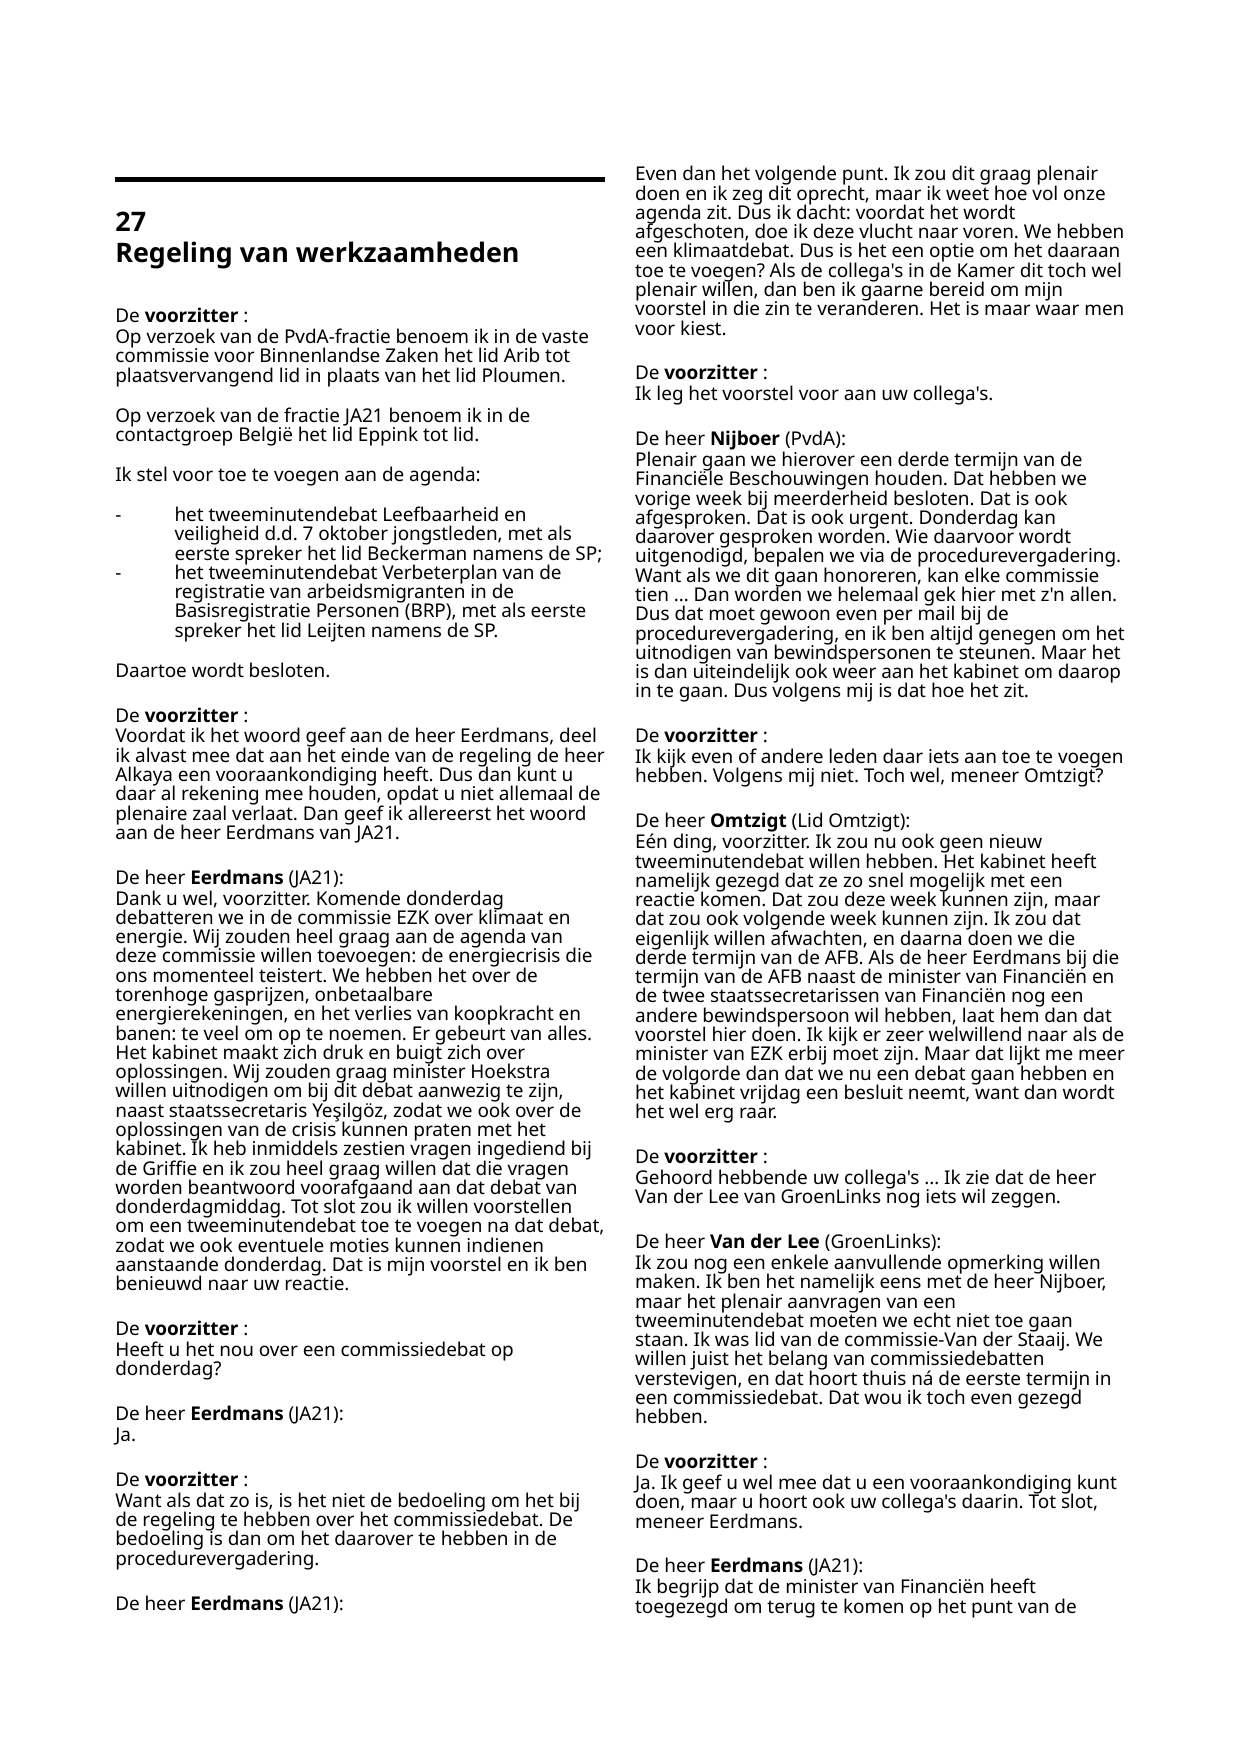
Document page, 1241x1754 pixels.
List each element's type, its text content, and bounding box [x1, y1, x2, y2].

text De voorzitter : [115, 302, 605, 328]
text Ik leg het voorstel voor aan uw collega's. [635, 385, 1125, 404]
text Dank u wel, voorzitter. Komende donderdag debatteren we in de commissie EZK over klimaat en energie. Wij zouden heel graag aan de agenda van deze commissie willen toevoegen: de energiecrisis die ons momenteel teistert. We hebben het over de torenhoge gasprijzen, onbetaalbare energierekeningen, en het verlies van koopkracht en banen: te veel om op te noemen. Er gebeurt van alles. Het kabinet maakt zich druk en buigt zich over oplossingen. Wij zouden graag minister Hoekstra willen uitnodigen om bij dit debat aanwezig te zijn, naast staatssecretaris Yeşilgöz, zodat we ook over de oplossingen van de crisis kunnen praten met het kabinet. Ik heb inmiddels zestien vragen ingediend bij de Griffie en ik zou heel graag willen dat die vragen worden beantwoord voorafgaand aan dat debat van donderdagmiddag. Tot slot zou ik willen voorstellen om een tweeminutendebat toe te voegen na dat debat, zodat we ook eventuele moties kunnen indienen aanstaande donderdag. Dat is mijn voorstel en ik ben benieuwd naar uw reactie. [115, 890, 605, 1294]
text Op verzoek van de fractie JA21 benoem ik in de contactgroep België het lid Eppink tot lid. [115, 407, 605, 445]
text Voordat ik het woord geef aan de heer Eerdmans, deel ik alvast mee dat aan het einde van de regeling de heer Alkaya een vooraankondiging heeft. Dus dan kunt u daar al rekening mee houden, opdat u niet allemaal de plenaire zaal verlaat. Dan geef ik allereerst het woord aan de heer Eerdmans van JA21. [115, 727, 605, 843]
text Ik begrijp dat de minister van Financiën heeft toegezegd om terug te komen op het punt van de [635, 1578, 1125, 1617]
text Ja. [115, 1426, 605, 1445]
text Even dan het volgende punt. Ik zou dit graag plenair doen en ik zeg dit oprecht, maar ik weet hoe vol onze agenda zit. Dus ik dacht: voordat het wordt afgeschoten, doe ik deze vlucht naar voren. We hebben een klimaatdebat. Dus is het een optie om het daaraan toe te voegen? Als de collega's in de Kamer dit toch wel plenair willen, dan ben ik gaarne bereid om mijn voorstel in die zin te veranderen. Het is maar waar men voor kiest. [635, 165, 1125, 339]
text De heer Eerdmans (JA21): [115, 1400, 605, 1426]
text Ik zou nog een enkele aanvullende opmerking willen maken. Ik ben het namelijk eens met de heer Nijboer, maar het plenair aanvragen van een tweeminutendebat moeten we echt niet toe gaan staan. Ik was lid van de commissie-Van der Staaij. We willen juist het belang van commissiedebatten verstevigen, en dat hoort thuis ná de eerste termijn in een commissiedebat. Dat wou ik toch even gezegd hebben. [635, 1254, 1125, 1427]
text De heer Van der Lee (GroenLinks): [635, 1228, 1125, 1254]
text De voorzitter : [635, 359, 1125, 385]
text Ik kijk even of andere leden daar iets aan toe te voegen hebben. Volgens mij niet. Toch wel, meneer Omtzigt? [635, 748, 1125, 787]
text Ja. Ik geef u wel mee dat u een vooraankondiging kunt doen, maar u hoort ook uw collega's daarin. Tot slot, meneer Eerdmans. [635, 1474, 1125, 1532]
list het tweeminutendebat Leefbaarheid en veiligheid d.d. 7 oktober jongstleden, met als eerste spreker het lid Beckerman namens de SP; [115, 506, 605, 564]
text Regeling van werkzaamheden [115, 239, 605, 283]
text De voorzitter : [635, 1448, 1125, 1474]
text Daartoe wordt besloten. [115, 662, 605, 681]
text De heer Eerdmans (JA21): [635, 1553, 1125, 1578]
text Ik stel voor toe te voegen aan de agenda: [115, 466, 605, 485]
text De voorzitter : [115, 1466, 605, 1492]
text De heer Omtzigt (Lid Omtzigt): [635, 808, 1125, 833]
text De heer Eerdmans (JA21): [115, 1590, 605, 1616]
text Heeft u het nou over een commissiedebat op donderdag? [115, 1341, 605, 1379]
text De heer Eerdmans (JA21): [115, 864, 605, 890]
text De voorzitter : [115, 702, 605, 727]
list het tweeminutendebat Verbeterplan van de registratie van arbeidsmigranten in de Basisregistratie Personen (BRP), met als eerste spreker het lid Leijten namens de SP. [115, 564, 605, 641]
text 27 [115, 203, 605, 239]
text De voorzitter : [635, 722, 1125, 748]
text Gehoord hebbende uw collega's … Ik zie dat de heer Van der Lee van GroenLinks nog iets wil zeggen. [635, 1169, 1125, 1207]
text De heer Nijboer (PvdA): [635, 425, 1125, 451]
text Op verzoek van de PvdA-fractie benoem ik in de vaste commissie voor Binnenlandse Zaken het lid Arib tot plaatsvervangend lid in plaats van het lid Ploumen. [115, 328, 605, 386]
text De voorzitter : [115, 1315, 605, 1341]
text Want als dat zo is, is het niet de bedoeling om het bij de regeling te hebben over het commissiedebat. De bedoeling is dan om het daarover te hebben in de procedurevergadering. [115, 1492, 605, 1569]
text Eén ding, voorzitter. Ik zou nu ook geen nieuw tweeminutendebat willen hebben. Het kabinet heeft namelijk gezegd dat ze zo snel mogelijk met een reactie komen. Dat zou deze week kunnen zijn, maar dat zou ook volgende week kunnen zijn. Ik zou dat eigenlijk willen afwachten, en daarna doen we die derde termijn van de AFB. Als de heer Eerdmans bij die termijn van de AFB naast de minister van Financiën en de twee staatssecretarissen van Financiën nog een andere bewindspersoon wil hebben, laat hem dan dat voorstel hier doen. Ik kijk er zeer welwillend naar als de minister van EZK erbij moet zijn. Maar dat lijkt me meer de volgorde dan dat we nu een debat gaan hebben en het kabinet vrijdag een besluit neemt, want dan wordt het wel erg raar. [635, 833, 1125, 1122]
text De voorzitter : [635, 1143, 1125, 1169]
text Plenair gaan we hierover een derde termijn van de Financiële Beschouwingen houden. Dat hebben we vorige week bij meerderheid besloten. Dat is ook afgesproken. Dat is ook urgent. Donderdag kan daarover gesproken worden. Wie daarvoor wordt uitgenodigd, bepalen we via de procedurevergadering. Want als we dit gaan honoreren, kan elke commissie tien … Dan worden we helemaal gek hier met z'n allen. Dus dat moet gewoon even per mail bij de procedurevergadering, en ik ben altijd genegen om het uitnodigen van bewindspersonen te steunen. Maar het is dan uiteindelijk ook weer aan het kabinet om daarop in te gaan. Dus volgens mij is dat hoe het zit. [635, 451, 1125, 702]
